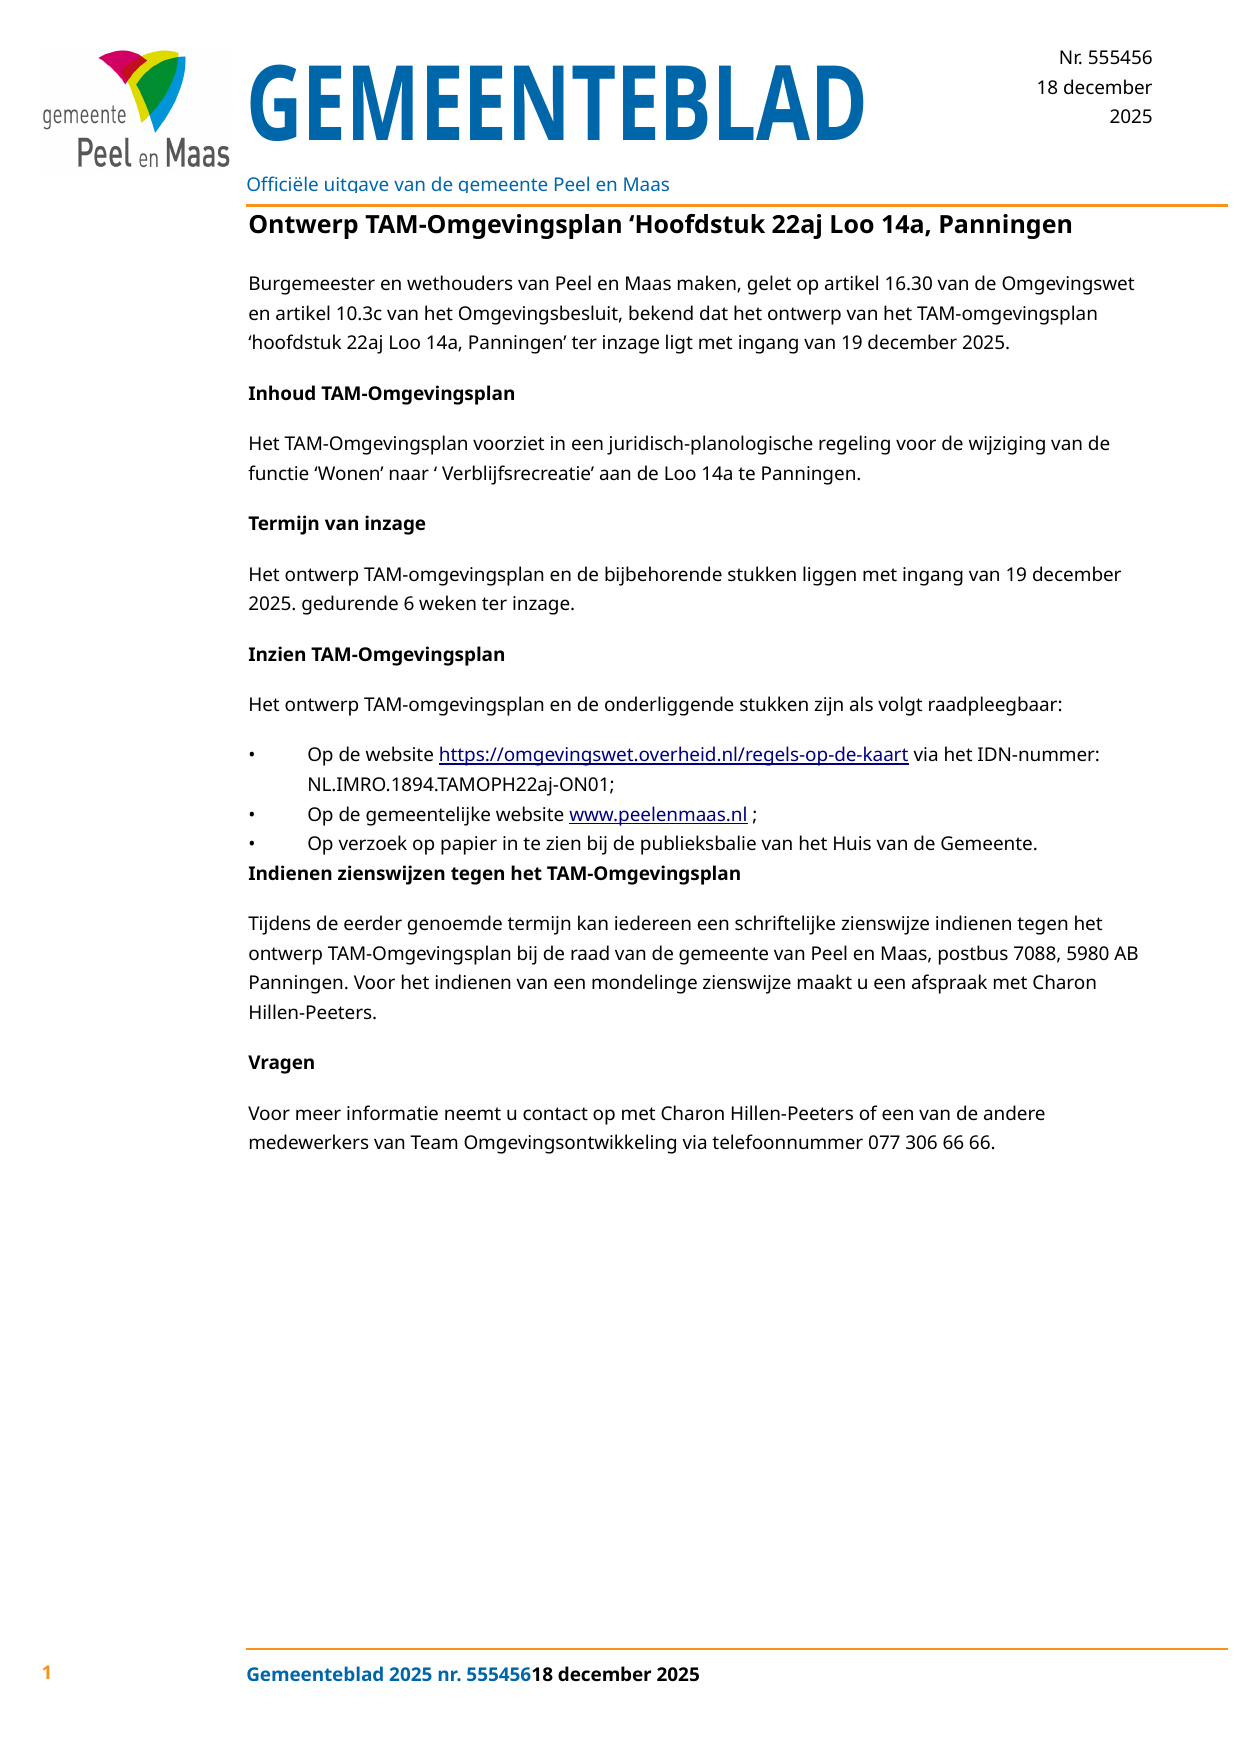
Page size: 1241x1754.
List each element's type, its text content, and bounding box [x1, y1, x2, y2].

text Burgemeester en wethouders van Peel en Maas maken, gelet op artikel 16.30 van de Omgevingswet en artikel 10.3c van het Omgevingsbesluit, bekend dat het ontwerp van het TAM-omgevingsplan ‘hoofdstuk 22aj Loo 14a, Panningen’ ter inzage ligt met ingang van 19 december 2025. [248, 270, 1152, 355]
list Op de website https://omgevingswet.overheid.nl/regels-op-de-kaart via het IDN-nummer: NL.IMRO.1894.TAMOPH22aj-ON01; [248, 742, 1152, 797]
text Indienen zienswijzen tegen het TAM-Omgevingsplan [248, 860, 1152, 886]
text Vragen [248, 1049, 1152, 1075]
picture [41, 47, 231, 172]
text Ontwerp TAM-Omgevingsplan ‘Hoofdstuk 22aj Loo 14a, Panningen [248, 207, 1152, 241]
list Op de gemeentelijke website www.peelenmaas.nl ; [248, 801, 1152, 826]
text Tijdens de eerder genoemde termijn kan iedereen een schriftelijke zienswijze indienen tegen het ontwerp TAM-Omgevingsplan bij de raad van de gemeente van Peel en Maas, postbus 7088, 5980 AB Panningen. Voor het indienen van een mondelinge zienswijze maakt u een afspraak met Charon Hillen-Peeters. [248, 910, 1152, 1025]
text Het ontwerp TAM-omgevingsplan en de onderliggende stukken zijn als volgt raadpleegbaar: [248, 691, 1152, 717]
text Termijn van inzage [248, 510, 1152, 536]
text Het TAM-Omgevingsplan voorziet in een juridisch-planologische regeling voor de wijziging van de functie ‘Wonen’ naar ‘ Verblijfsrecreatie’ aan de Loo 14a te Panningen. [248, 430, 1152, 486]
list Op verzoek op papier in te zien bij de publieksbalie van het Huis van de Gemeente. [248, 830, 1152, 856]
text Het ontwerp TAM-omgevingsplan en de bijbehorende stukken liggen met ingang van 19 december 2025. gedurende 6 weken ter inzage. [248, 561, 1152, 616]
text Inhoud TAM-Omgevingsplan [248, 380, 1152, 406]
text Inzien TAM-Omgevingsplan [248, 641, 1152, 666]
text Voor meer informatie neemt u contact op met Charon Hillen-Peeters of een van de andere medewerkers van Team Omgevingsontwikkeling via telefoonnummer 077 306 66 66. [248, 1100, 1152, 1155]
